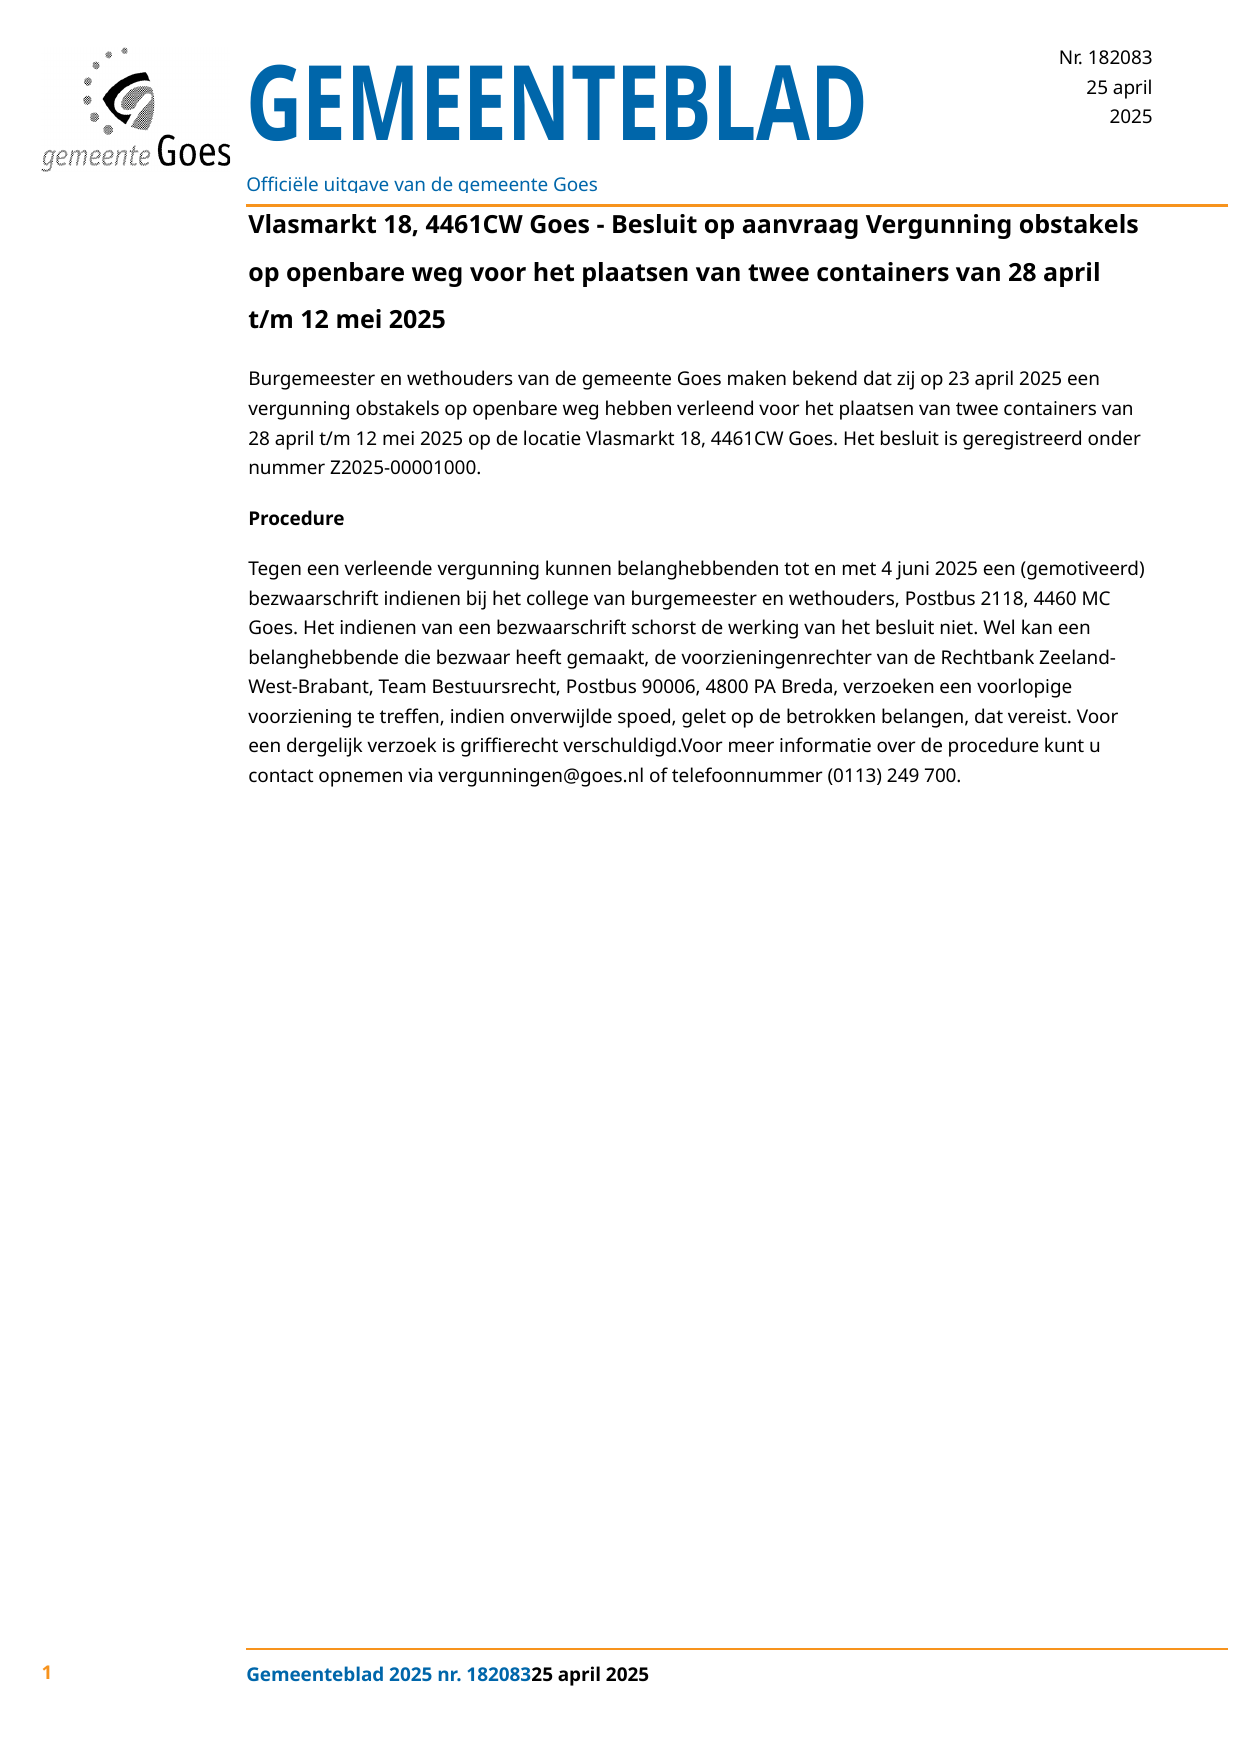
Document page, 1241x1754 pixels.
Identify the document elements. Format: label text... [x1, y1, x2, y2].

text Procedure [248, 505, 1152, 530]
text Vlasmarkt 18, 4461CW Goes - Besluit op aanvraag Vergunning obstakels op openbare weg voor het plaatsen van twee containers van 28 april t/m 12 mei 2025 [248, 207, 1152, 336]
picture [41, 47, 231, 172]
text Burgemeester en wethouders van de gemeente Goes maken bekend dat zij op 23 april 2025 een vergunning obstakels op openbare weg hebben verleend voor het plaatsen van twee containers van 28 april t/m 12 mei 2025 op de locatie Vlasmarkt 18, 4461CW Goes. Het besluit is geregistreerd onder nummer Z2025-00001000. [248, 366, 1152, 480]
text Tegen een verleende vergunning kunnen belanghebbenden tot en met 4 juni 2025 een (gemotiveerd) bezwaarschrift indienen bij het college van burgemeester en wethouders, Postbus 2118, 4460 MC Goes. Het indienen van een bezwaarschrift schorst de werking van het besluit niet. Wel kan een belanghebbende die bezwaar heeft gemaakt, de voorzieningenrechter van de Rechtbank Zeeland-West-Brabant, Team Bestuursrecht, Postbus 90006, 4800 PA Breda, verzoeken een voorlopige voorziening te treffen, indien onverwijlde spoed, gelet op de betrokken belangen, dat vereist. Voor een dergelijk verzoek is griffierecht verschuldigd.Voor meer informatie over de procedure kunt u contact opnemen via vergunningen@goes.nl of telefoonnummer (0113) 249 700. [248, 555, 1152, 788]
